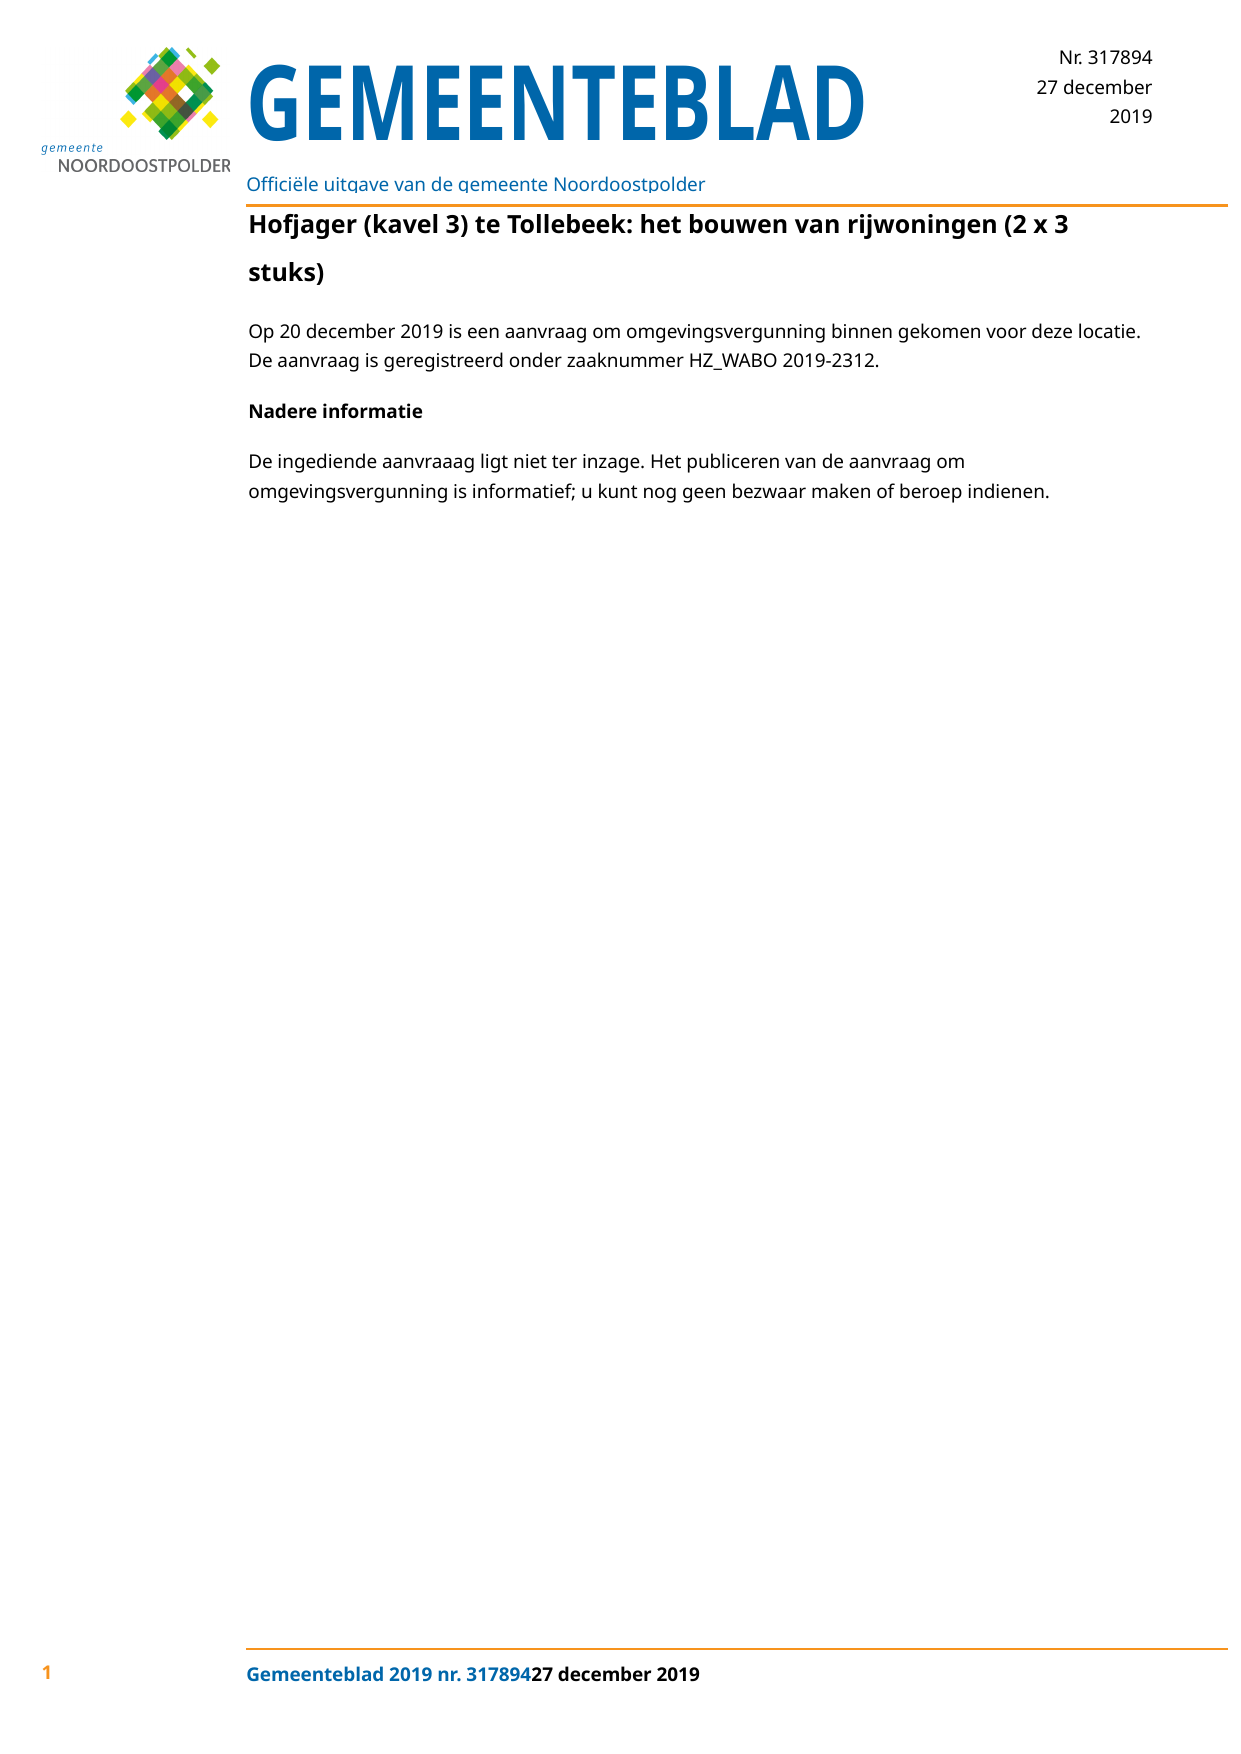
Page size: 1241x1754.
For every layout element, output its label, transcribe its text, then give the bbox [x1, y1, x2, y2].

text Hofjager (kavel 3) te Tollebeek: het bouwen van rijwoningen (2 x 3 stuks) [248, 207, 1152, 288]
picture [41, 47, 231, 172]
text De ingediende aanvraaag ligt niet ter inzage. Het publiceren van de aanvraag om omgevingsvergunning is informatief; u kunt nog geen bezwaar maken of beroep indienen. [248, 448, 1152, 504]
text Op 20 december 2019 is een aanvraag om omgevingsvergunning binnen gekomen voor deze locatie. De aanvraag is geregistreerd onder zaaknummer HZ_WABO 2019-2312. [248, 318, 1152, 373]
text Nadere informatie [248, 398, 1152, 424]
